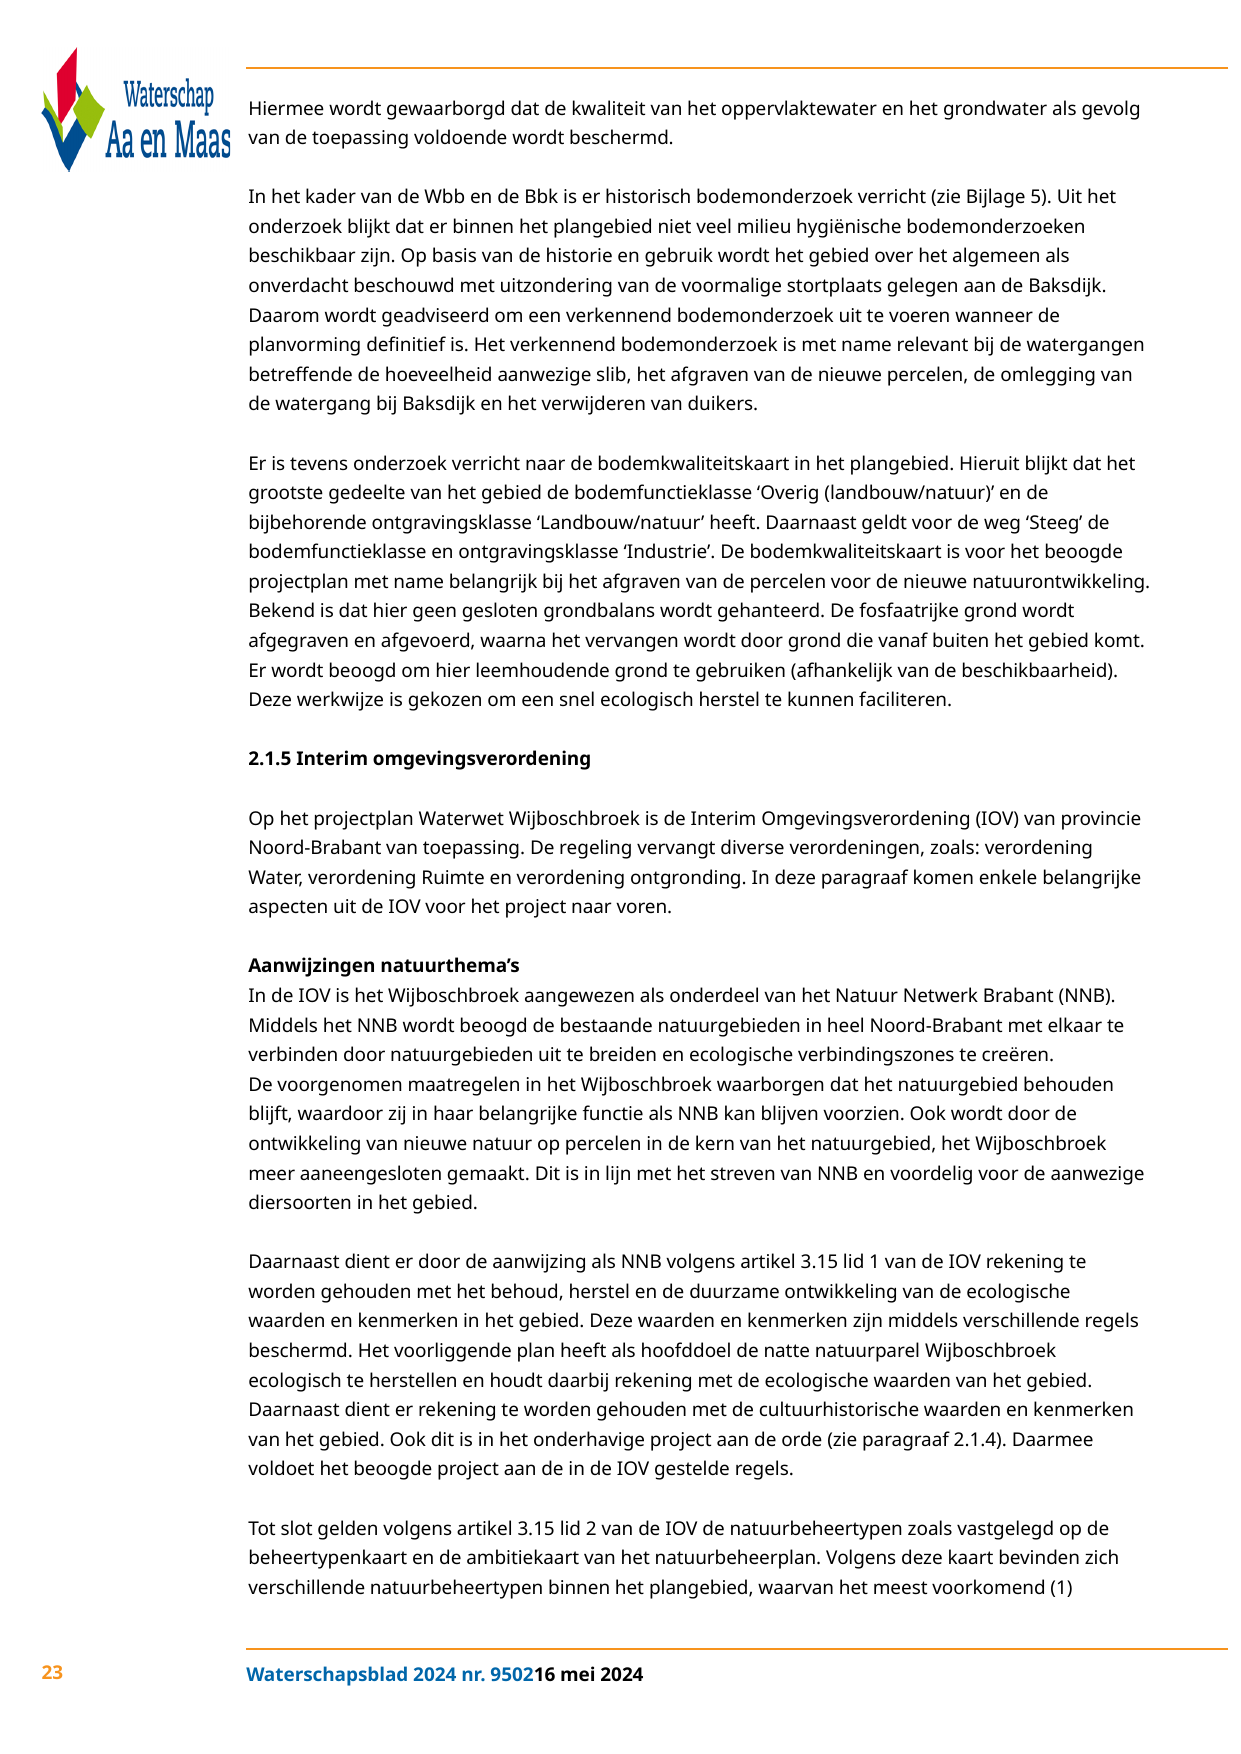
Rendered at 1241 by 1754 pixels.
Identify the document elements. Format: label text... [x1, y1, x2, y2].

text Er is tevens onderzoek verricht naar de bodemkwaliteitskaart in het plangebied. Hieruit blijkt dat het grootste gedeelte van het gebied de bodemfunctieklasse ‘Overig (landbouw/natuur)’ en de bijbehorende ontgravingsklasse ‘Landbouw/natuur’ heeft. Daarnaast geldt voor de weg ‘Steeg’ de bodemfunctieklasse en ontgravingsklasse ‘Industrie’. De bodemkwaliteitskaart is voor het beoogde projectplan met name belangrijk bij het afgraven van de percelen voor de nieuwe natuurontwikkeling. Bekend is dat hier geen gesloten grondbalans wordt gehanteerd. De fosfaatrijke grond wordt afgegraven en afgevoerd, waarna het vervangen wordt door grond die vanaf buiten het gebied komt. Er wordt beoogd om hier leemhoudende grond te gebruiken (afhankelijk van de beschikbaarheid). Deze werkwijze is gekozen om een snel ecologisch herstel te kunnen faciliteren. [248, 450, 1152, 712]
text Tot slot gelden volgens artikel 3.15 lid 2 van de IOV de natuurbeheertypen zoals vastgelegd op de beheertypenkaart en de ambitiekaart van het natuurbeheerplan. Volgens deze kaart bevinden zich verschillende natuurbeheertypen binnen het plangebied, waarvan het meest voorkomend (1) [248, 1515, 1152, 1600]
text 2.1.5 Interim omgevingsverordening [248, 746, 1152, 771]
text In het kader van de Wbb en de Bbk is er historisch bodemonderzoek verricht (zie Bijlage 5). Uit het onderzoek blijkt dat er binnen het plangebied niet veel milieu hygiënische bodemonderzoeken beschikbaar zijn. Op basis van de historie en gebruik wordt het gebied over het algemeen als onverdacht beschouwd met uitzondering van de voormalige stortplaats gelegen aan de Baksdijk. Daarom wordt geadviseerd om een verkennend bodemonderzoek uit te voeren wanneer de planvorming definitief is. Het verkennend bodemonderzoek is met name relevant bij de watergangen betreffende de hoeveelheid aanwezige slib, het afgraven van de nieuwe percelen, de omlegging van de watergang bij Baksdijk en het verwijderen van duikers. [248, 183, 1152, 416]
text Aanwijzingen natuurthema’s [248, 953, 1152, 978]
text Hiermee wordt gewaarborgd dat de kwaliteit van het oppervlaktewater en het grondwater als gevolg van de toepassing voldoende wordt beschermd. [248, 95, 1152, 150]
text Daarnaast dient er door de aanwijzing als NNB volgens artikel 3.15 lid 1 van de IOV rekening te worden gehouden met het behoud, herstel en de duurzame ontwikkeling van de ecologische waarden en kenmerken in het gebied. Deze waarden en kenmerken zijn middels verschillende regels beschermd. Het voorliggende plan heeft als hoofddoel de natte natuurparel Wijboschbroek ecologisch te herstellen en houdt daarbij rekening met de ecologische waarden van het gebied. Daarnaast dient er rekening te worden gehouden met de cultuurhistorische waarden en kenmerken van het gebied. Ook dit is in het onderhavige project aan de orde (zie paragraaf 2.1.4). Daarmee voldoet het beoogde project aan de in de IOV gestelde regels. [248, 1248, 1152, 1481]
text In de IOV is het Wijboschbroek aangewezen als onderdeel van het Natuur Netwerk Brabant (NNB). Middels het NNB wordt beoogd de bestaande natuurgebieden in heel Noord-Brabant met elkaar te verbinden door natuurgebieden uit te breiden en ecologische verbindingszones te creëren. [248, 982, 1152, 1067]
text De voorgenomen maatregelen in het Wijboschbroek waarborgen dat het natuurgebied behouden blijft, waardoor zij in haar belangrijke functie als NNB kan blijven voorzien. Ook wordt door de ontwikkeling van nieuwe natuur op percelen in de kern van het natuurgebied, het Wijboschbroek meer aaneengesloten gemaakt. Dit is in lijn met het streven van NNB en voordelig voor de aanwezige diersoorten in het gebied. [248, 1071, 1152, 1215]
picture [41, 47, 231, 172]
text Op het projectplan Waterwet Wijboschbroek is de Interim Omgevingsverordening (IOV) van provincie Noord-Brabant van toepassing. De regeling vervangt diverse verordeningen, zoals: verordening Water, verordening Ruimte en verordening ontgronding. In deze paragraaf komen enkele belangrijke aspecten uit de IOV voor het project naar voren. [248, 805, 1152, 919]
